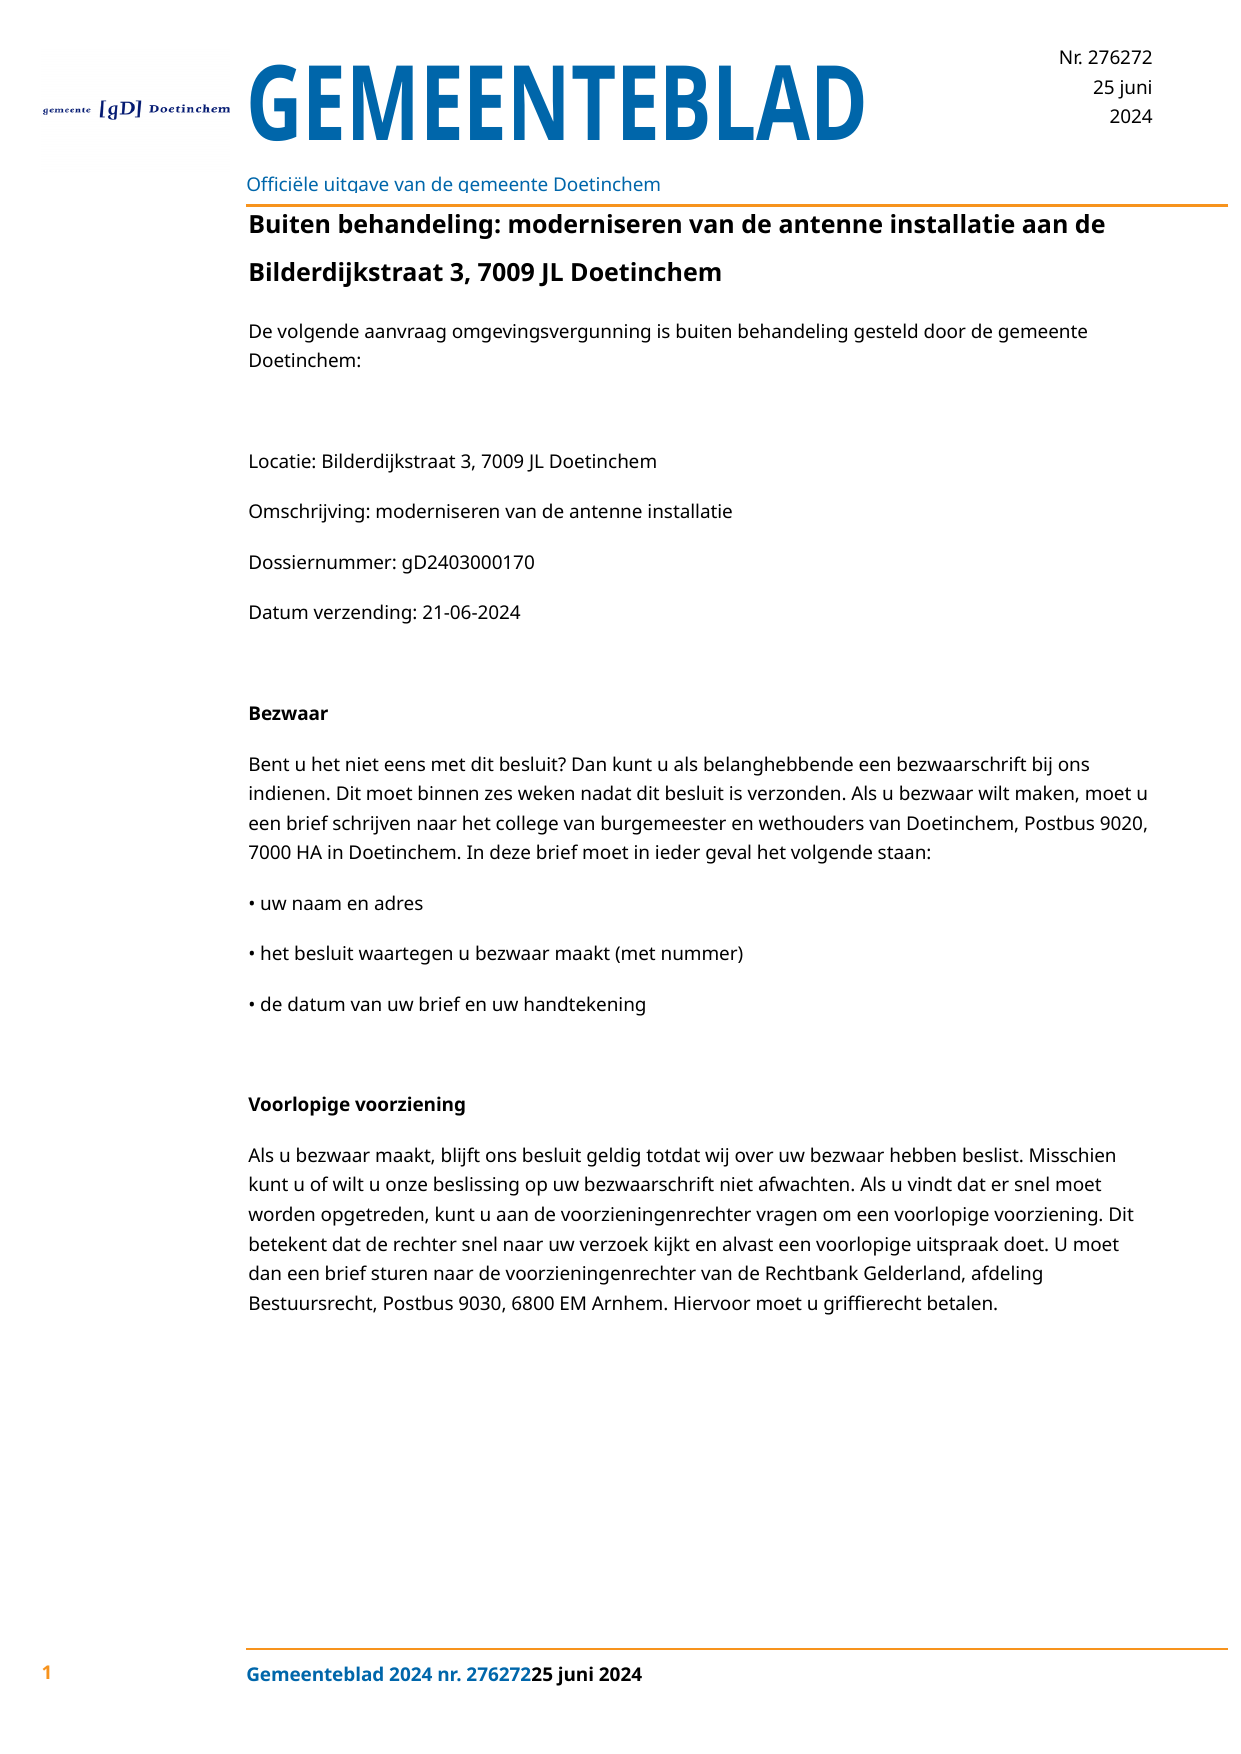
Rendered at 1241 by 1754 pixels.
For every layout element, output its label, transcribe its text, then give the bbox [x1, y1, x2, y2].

text Als u bezwaar maakt, blijft ons besluit geldig totdat wij over uw bezwaar hebben beslist. Misschien kunt u of wilt u onze beslissing op uw bezwaarschrift niet afwachten. Als u vindt dat er snel moet worden opgetreden, kunt u aan de voorzieningenrechter vragen om een voorlopige voorziening. Dit betekent dat de rechter snel naar uw verzoek kijkt en alvast een voorlopige uitspraak doet. U moet dan een brief sturen naar de voorzieningenrechter van de Rechtbank Gelderland, afdeling Bestuursrecht, Postbus 9030, 6800 EM Arnhem. Hiervoor moet u griffierecht betalen. [248, 1142, 1152, 1316]
text • het besluit waartegen u bezwaar maakt (met nummer) [248, 940, 1152, 966]
text De volgende aanvraag omgevingsvergunning is buiten behandeling gesteld door de gemeente Doetinchem: [248, 318, 1152, 373]
text • de datum van uw brief en uw handtekening [248, 991, 1152, 1017]
text Voorlopige voorziening [248, 1092, 1152, 1117]
text Dossiernummer: gD2403000170 [248, 549, 1152, 575]
text Omschrijving: moderniseren van de antenne installatie [248, 499, 1152, 524]
text Locatie: Bilderdijkstraat 3, 7009 JL Doetinchem [248, 448, 1152, 474]
text Bezwaar [248, 700, 1152, 726]
text • uw naam en adres [248, 890, 1152, 916]
text Buiten behandeling: moderniseren van de antenne installatie aan de Bilderdijkstraat 3, 7009 JL Doetinchem [248, 207, 1152, 288]
picture [41, 47, 231, 172]
text Datum verzending: 21-06-2024 [248, 599, 1152, 625]
text Bent u het niet eens met dit besluit? Dan kunt u als belanghebbende een bezwaarschrift bij ons indienen. Dit moet binnen zes weken nadat dit besluit is verzonden. Als u bezwaar wilt maken, moet u een brief schrijven naar het college van burgemeester en wethouders van Doetinchem, Postbus 9020, 7000 HA in Doetinchem. In deze brief moet in ieder geval het volgende staan: [248, 751, 1152, 865]
